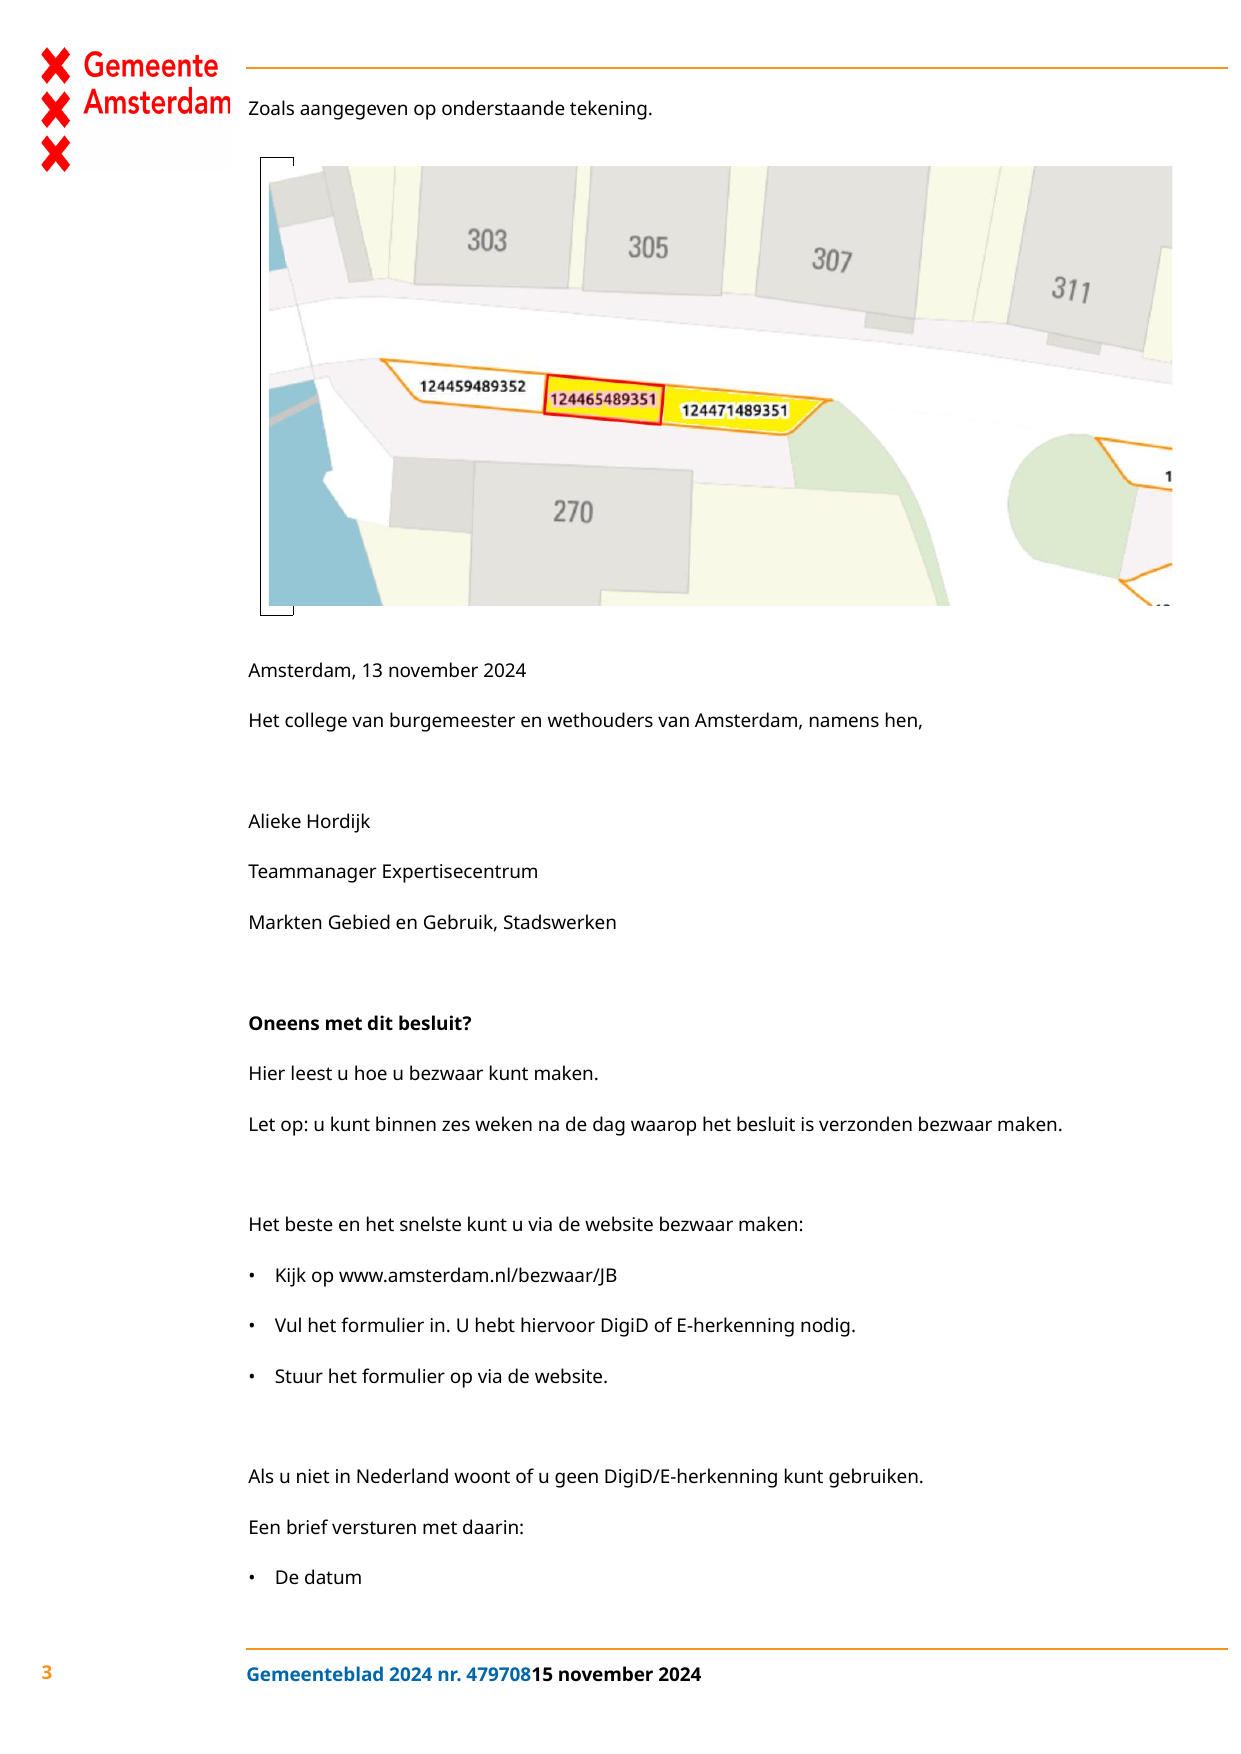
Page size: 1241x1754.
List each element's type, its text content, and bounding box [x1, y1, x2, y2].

text Zoals aangegeven op onderstaande tekening. [248, 95, 1152, 121]
text Als u niet in Nederland woont of u geen DigiD/E-herkenning kunt gebruiken. [248, 1464, 1152, 1489]
text Een brief versturen met daarin: [248, 1514, 1152, 1540]
text Oneens met dit besluit? [248, 1010, 1152, 1036]
text Hier leest u hoe u bezwaar kunt maken. [248, 1060, 1152, 1086]
picture [41, 47, 231, 172]
text • Vul het formulier in. U hebt hiervoor DigiD of E-herkenning nodig. [248, 1312, 1152, 1338]
text Alieke Hordijk [248, 808, 1152, 834]
text Het college van burgemeester en wethouders van Amsterdam, namens hen, [248, 707, 1152, 733]
text Let op: u kunt binnen zes weken na de dag waarop het besluit is verzonden bezwaar maken. [248, 1111, 1152, 1136]
text • Stuur het formulier op via de website. [248, 1363, 1152, 1388]
text • De datum [248, 1564, 1152, 1590]
text Teammanager Expertisecentrum [248, 859, 1152, 884]
picture [268, 166, 1173, 606]
text Het beste en het snelste kunt u via de website bezwaar maken: [248, 1212, 1152, 1237]
text • Kijk op www.amsterdam.nl/bezwaar/JB [248, 1262, 1152, 1288]
text Amsterdam, 13 november 2024 [248, 657, 1152, 683]
text Markten Gebied en Gebruik, Stadswerken [248, 909, 1152, 935]
